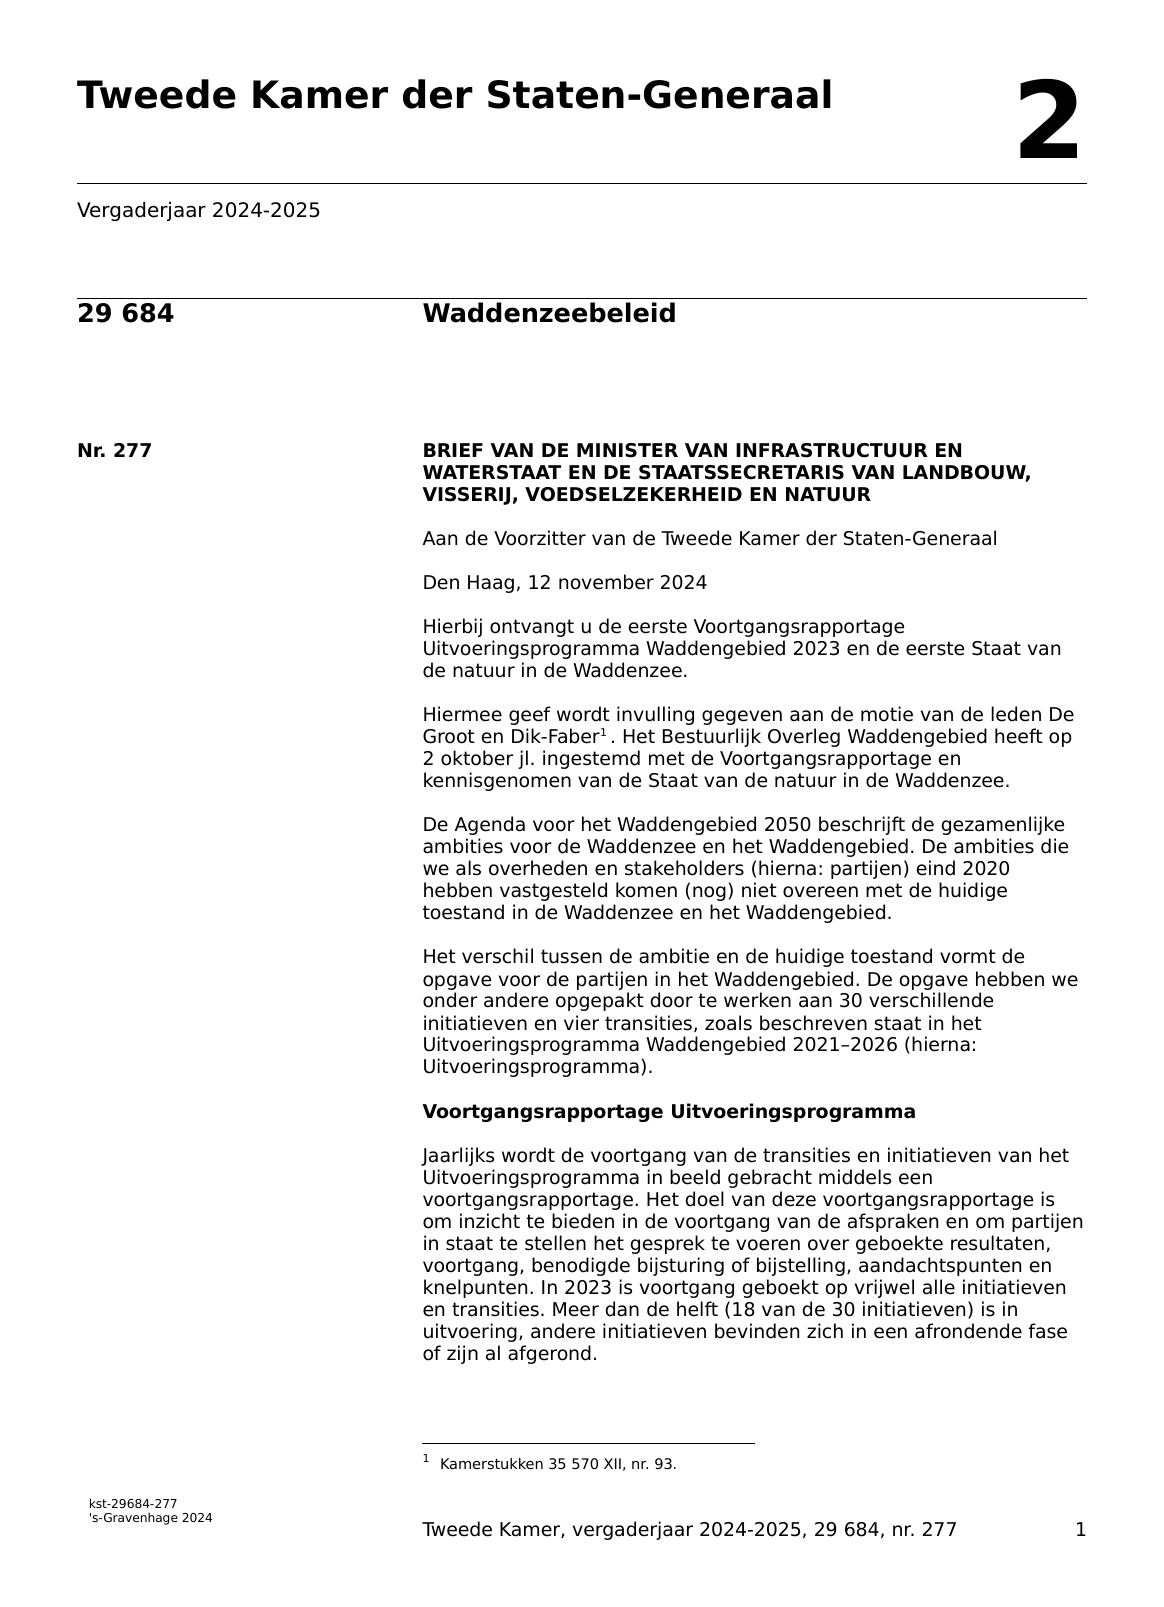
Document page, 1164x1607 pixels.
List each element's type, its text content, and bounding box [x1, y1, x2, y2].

table_header Tweede Kamer der Staten-Generaal [77, 59, 886, 183]
text Den Haag, 12 november 2024 [422, 572, 1087, 594]
subtitle 29 684 Waddenzeebeleid [77, 299, 1087, 329]
text Het verschil tussen de ambitie en de huidige toestand vormt de opgave voor de partijen in het Waddengebied. De opgave hebben we onder andere opgepakt door te werken aan 30 verschillende initiatieven en vier transities, zoals beschreven staat in het Uitvoeringsprogramma Waddengebied 2021–2026 (hierna: Uitvoeringsprogramma). [422, 946, 1087, 1078]
subtitle Nr. 277 BRIEF VAN DE MINISTER VAN INFRASTRUCTUUR EN WATERSTAAT EN DE STAATSSECRETARIS VAN LANDBOUW, VISSERIJ, VOEDSELZEKERHEID EN NATUUR [77, 440, 1087, 506]
text De Agenda voor het Waddengebied 2050 beschrijft de gezamenlijke ambities voor de Waddenzee en het Waddengebied. De ambities die we als overheden en stakeholders (hierna: partijen) eind 2020 hebben vastgesteld komen (nog) niet overeen met de huidige toestand in de Waddenzee en het Waddengebied. [422, 814, 1087, 924]
text 's-Gravenhage 2024 [88, 1511, 323, 1525]
text Hiermee geef wordt invulling gegeven aan de motie van de leden De Groot en Dik-Faber. Het Bestuurlijk Overleg Waddengebied heeft op 2 oktober jl. ingestemd met de Voortgangsrapportage en kennisgenomen van de Staat van de natuur in de Waddenzee. [422, 704, 1087, 792]
text Kamerstukken 35 570 XII, nr. 93. [422, 1452, 1087, 1474]
text kst-29684-277 [88, 1497, 323, 1511]
text Aan de Voorzitter van de Tweede Kamer der Staten-Generaal [422, 528, 1087, 550]
table_header 2 [886, 59, 1087, 183]
table_cell Vergaderjaar 2024-2025 [77, 184, 1087, 298]
text Hierbij ontvangt u de eerste Voortgangsrapportage Uitvoeringsprogramma Waddengebied 2023 en de eerste Staat van de natuur in de Waddenzee. [422, 616, 1087, 682]
text Jaarlijks wordt de voortgang van de transities en initiatieven van het Uitvoeringsprogramma in beeld gebracht middels een voortgangsrapportage. Het doel van deze voortgangsrapportage is om inzicht te bieden in de voortgang van de afspraken en om partijen in staat te stellen het gesprek te voeren over geboekte resultaten, voortgang, benodigde bijsturing of bijstelling, aandachtspunten en knelpunten. In 2023 is voortgang geboekt op vrijwel alle initiatieven en transities. Meer dan de helft (18 van de 30 initiatieven) is in uitvoering, andere initiatieven bevinden zich in een afrondende fase of zijn al afgerond. [422, 1145, 1087, 1364]
subtitle Voortgangsrapportage Uitvoeringsprogramma [422, 1101, 1087, 1122]
